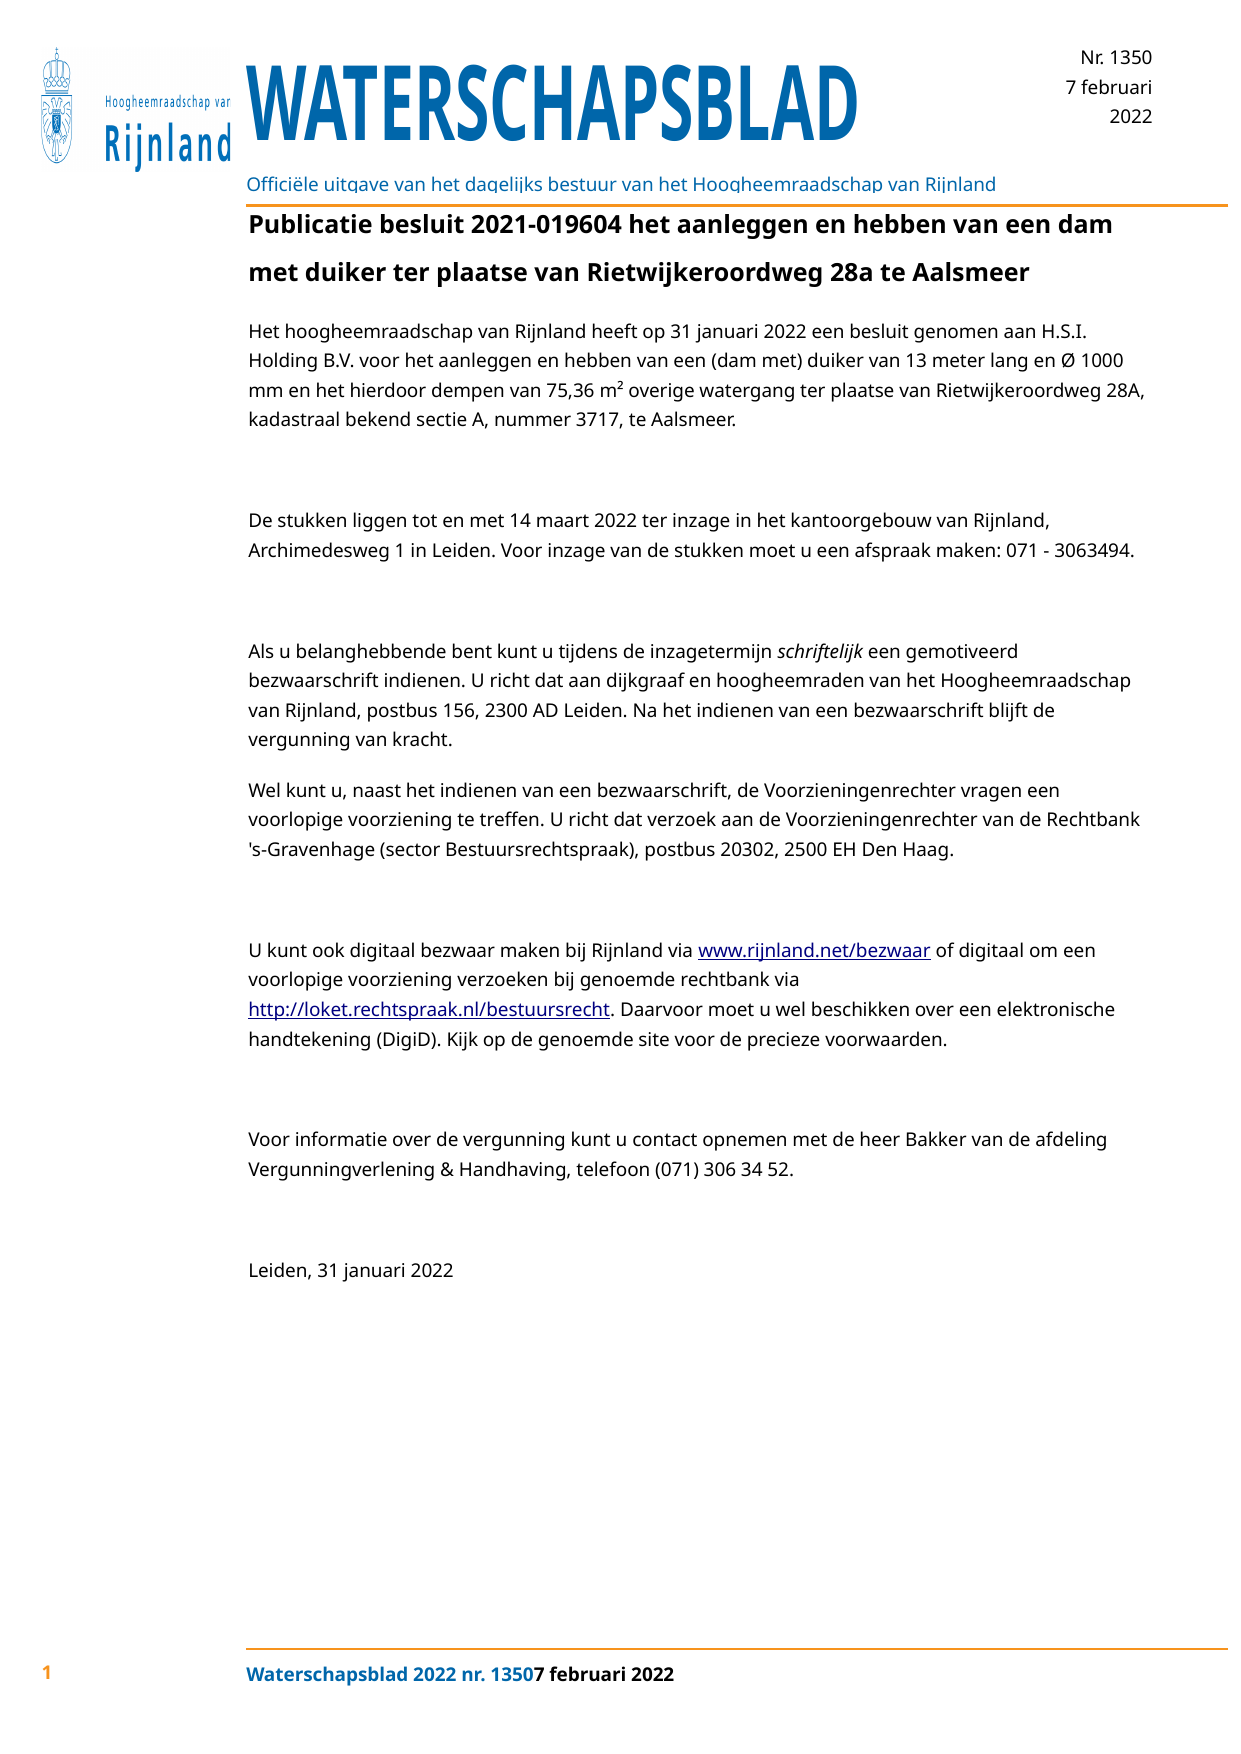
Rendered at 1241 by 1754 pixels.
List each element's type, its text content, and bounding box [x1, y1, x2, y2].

text De stukken liggen tot en met 14 maart 2022 ter inzage in het kantoorgebouw van Rijnland, Archimedesweg 1 in Leiden. Voor inzage van de stukken moet u een afspraak maken: 071 - 3063494. [248, 507, 1152, 563]
text Wel kunt u, naast het indienen van een bezwaarschrift, de Voorzieningenrechter vragen een voorlopige voorziening te treffen. U richt dat verzoek aan de Voorzieningenrechter van de Rechtbank 's-Gravenhage (sector Bestuursrechtspraak), postbus 20302, 2500 EH Den Haag. [248, 777, 1152, 862]
text Als u belanghebbende bent kunt u tijdens de inzagetermijn schriftelijk een gemotiveerd bezwaarschrift indienen. U richt dat aan dijkgraaf en hoogheemraden van het Hoogheemraadschap van Rijnland, postbus 156, 2300 AD Leiden. Na het indienen van een bezwaarschrift blijft de vergunning van kracht. [248, 638, 1152, 752]
text Voor informatie over de vergunning kunt u contact opnemen met de heer Bakker van de afdeling Vergunningverlening & Handhaving, telefoon (071) 306 34 52. [248, 1127, 1152, 1182]
text Leiden, 31 januari 2022 [248, 1257, 1152, 1283]
text Publicatie besluit 2021-019604 het aanleggen en hebben van een dam met duiker ter plaatse van Rietwijkeroordweg 28a te Aalsmeer [248, 207, 1152, 288]
text Het hoogheemraadschap van Rijnland heeft op 31 januari 2022 een besluit genomen aan H.S.I. Holding B.V. voor het aanleggen en hebben van een (dam met) duiker van 13 meter lang en Ø 1000 mm en het hierdoor dempen van 75,36 m² overige watergang ter plaatse van Rietwijkeroordweg 28A, kadastraal bekend sectie A, nummer 3717, te Aalsmeer. [248, 318, 1152, 432]
picture [41, 47, 231, 172]
text U kunt ook digitaal bezwaar maken bij Rijnland via www.rijnland.net/bezwaar of digitaal om een voorlopige voorziening verzoeken bij genoemde rechtbank via http://loket.rechtspraak.nl/bestuursrecht. Daarvoor moet u wel beschikken over een elektronische handtekening (DigiD). Kijk op de genoemde site voor de precieze voorwaarden. [248, 937, 1152, 1052]
